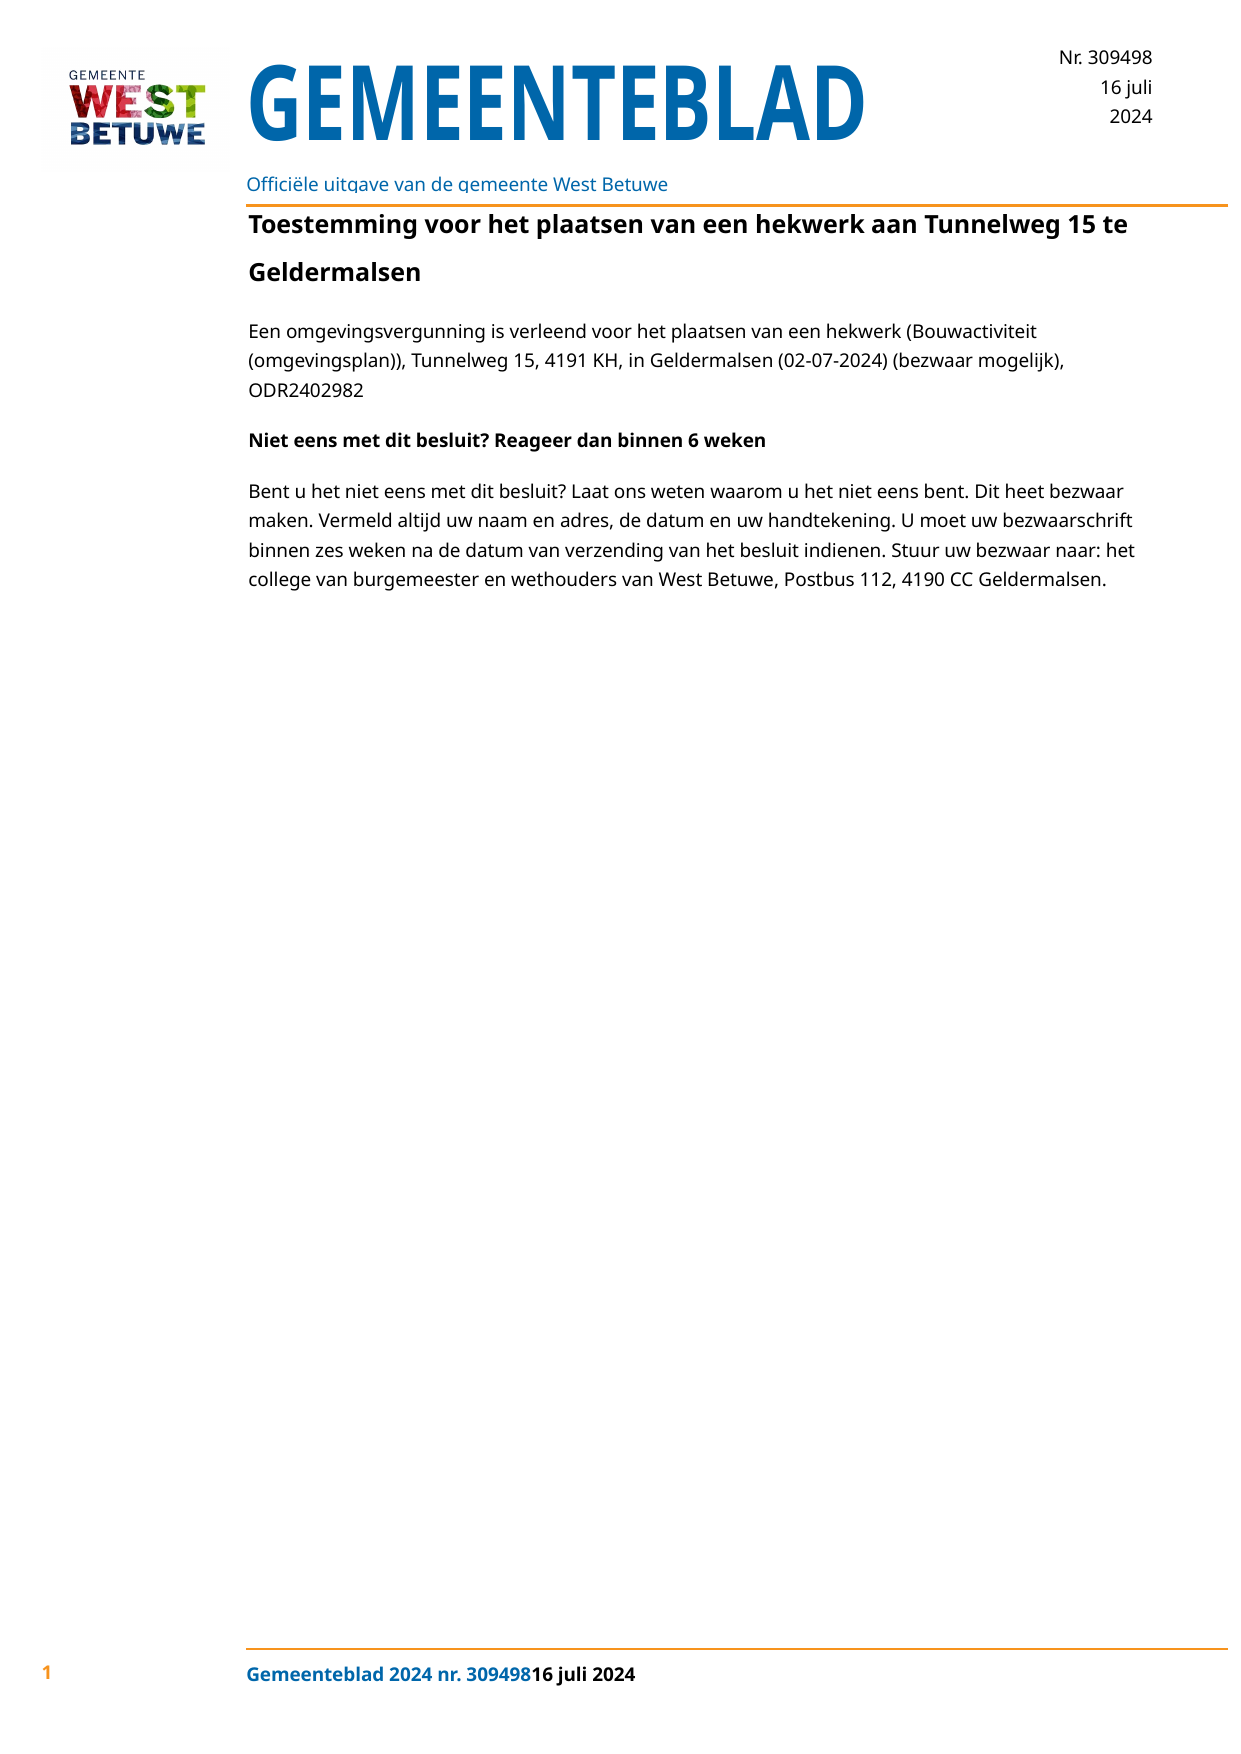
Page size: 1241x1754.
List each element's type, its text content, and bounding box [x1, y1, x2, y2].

text Toestemming voor het plaatsen van een hekwerk aan Tunnelweg 15 te Geldermalsen [248, 207, 1152, 288]
text Bent u het niet eens met dit besluit? Laat ons weten waarom u het niet eens bent. Dit heet bezwaar maken. Vermeld altijd uw naam en adres, de datum en uw handtekening. U moet uw bezwaarschrift binnen zes weken na de datum van verzending van het besluit indienen. Stuur uw bezwaar naar: het college van burgemeester en wethouders van West Betuwe, Postbus 112, 4190 CC Geldermalsen. [248, 478, 1152, 592]
text Niet eens met dit besluit? Reageer dan binnen 6 weken [248, 427, 1152, 453]
text Een omgevingsvergunning is verleend voor het plaatsen van een hekwerk (Bouwactiviteit (omgevingsplan)), Tunnelweg 15, 4191 KH, in Geldermalsen (02-07-2024) (bezwaar mogelijk), ODR2402982 [248, 318, 1152, 403]
picture [41, 47, 231, 172]
